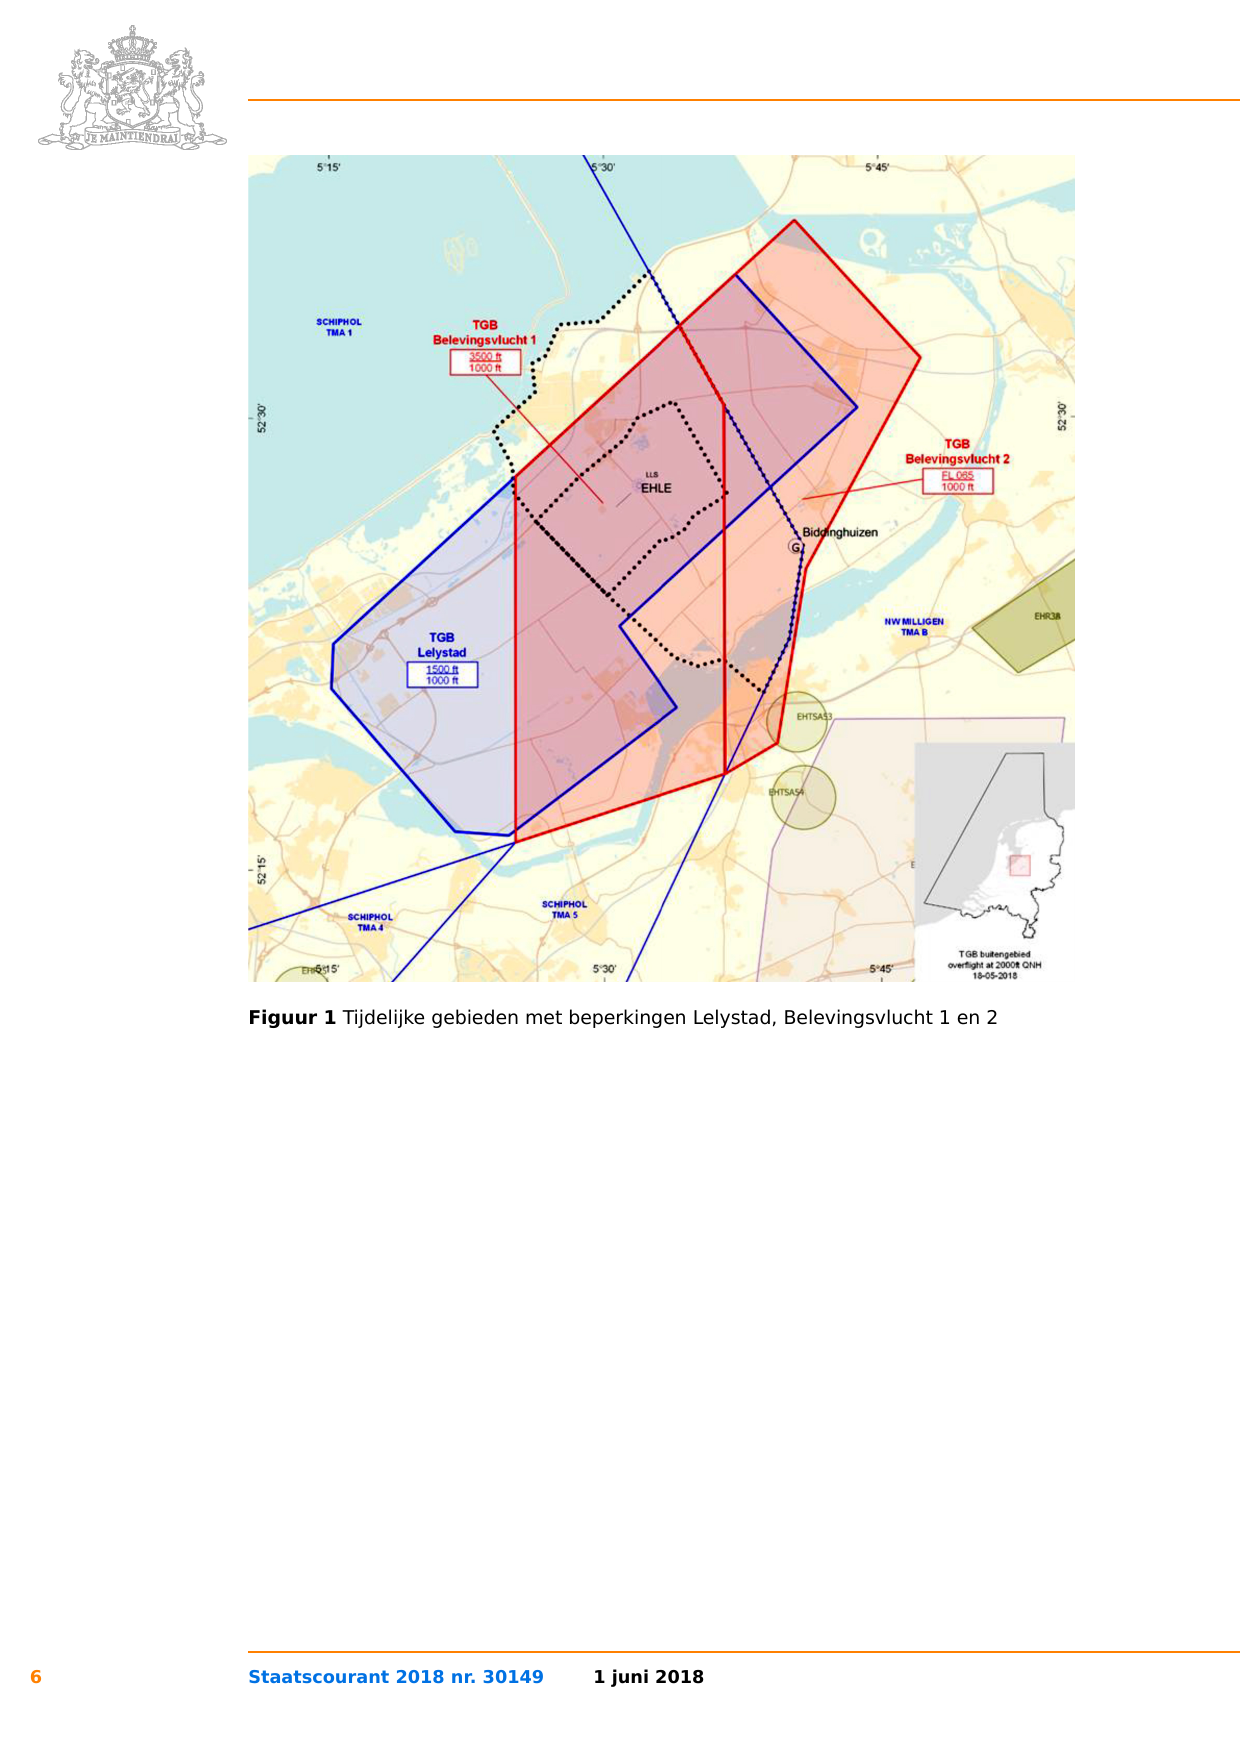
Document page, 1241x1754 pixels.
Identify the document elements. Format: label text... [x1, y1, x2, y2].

picture [248, 155, 1075, 982]
text Figuur 1 Tijdelijke gebieden met beperkingen Lelystad, Belevingsvlucht 1 en 2 [248, 1007, 1075, 1029]
picture [38, 25, 227, 150]
